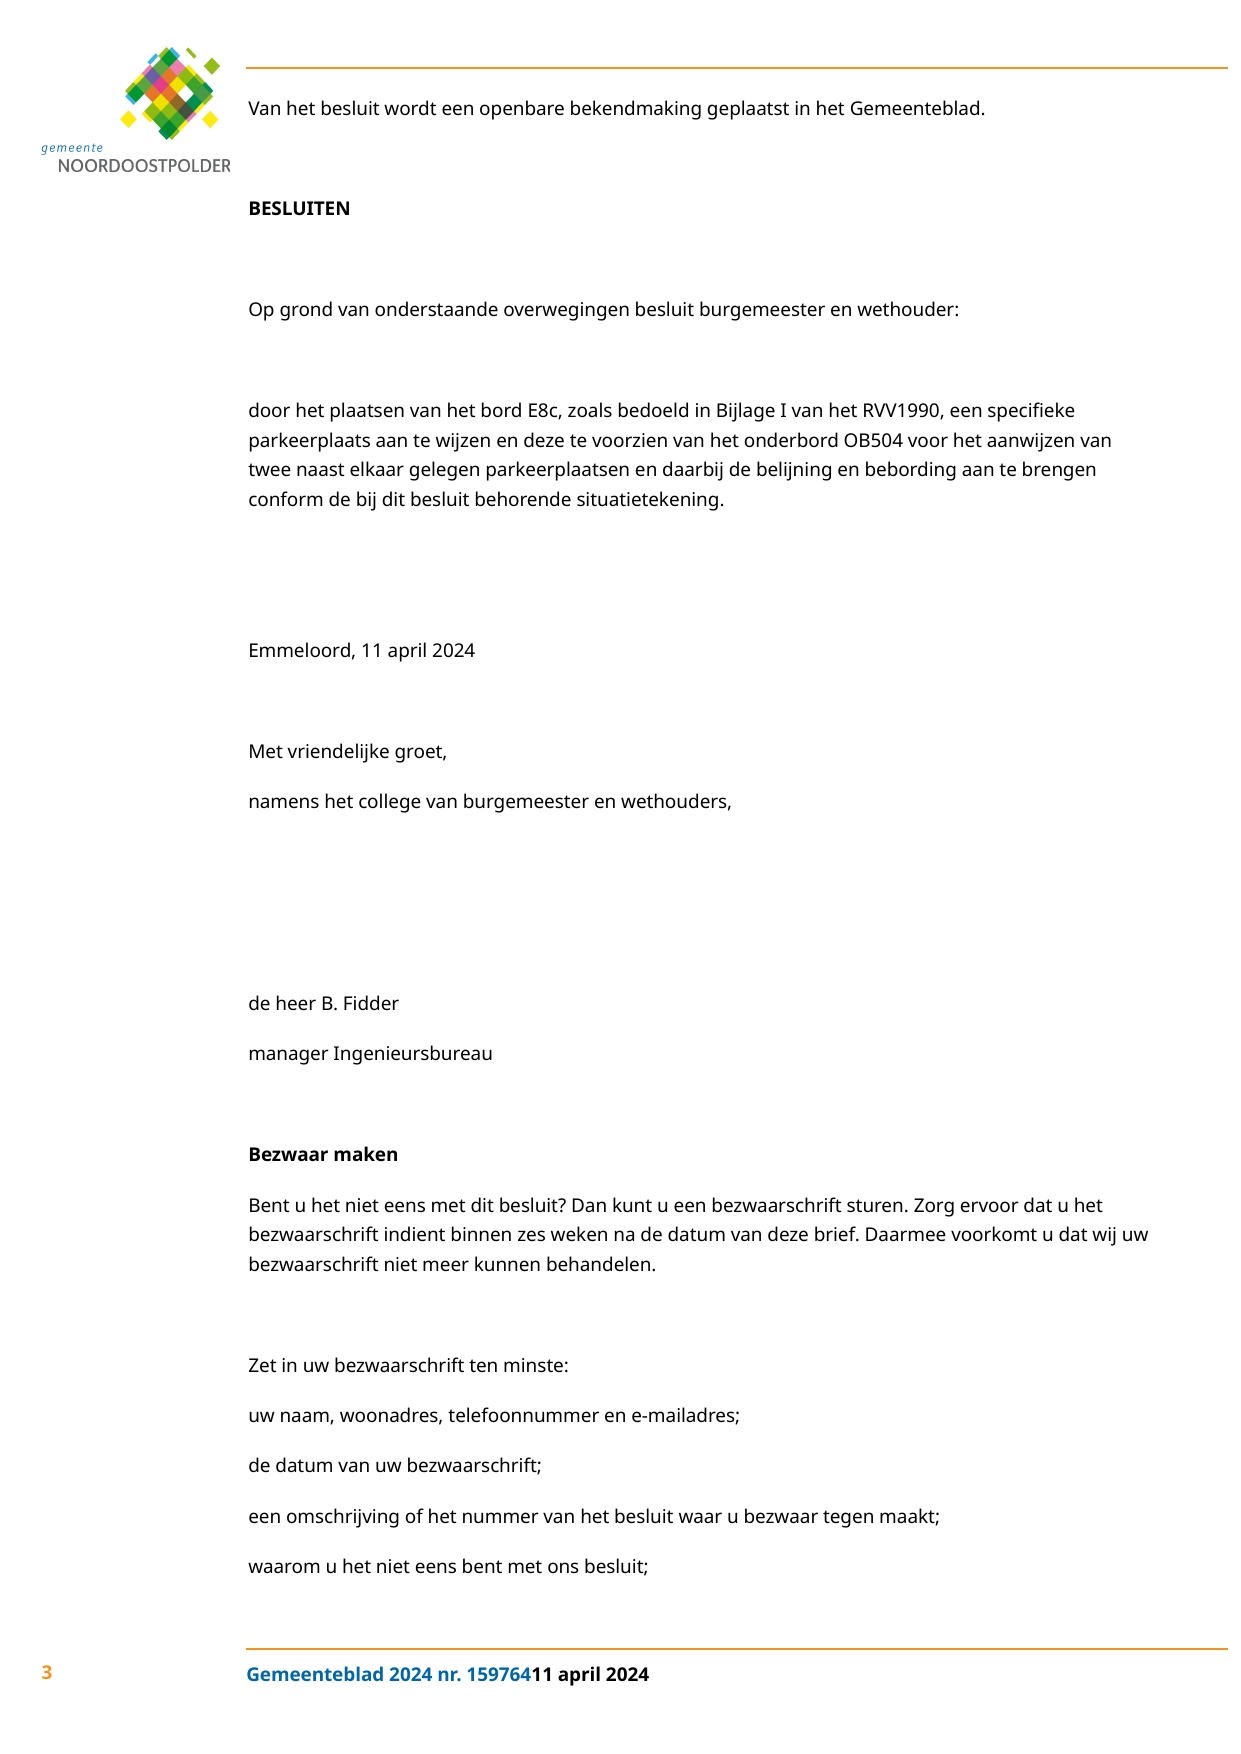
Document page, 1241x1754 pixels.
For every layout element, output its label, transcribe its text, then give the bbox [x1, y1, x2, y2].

text de heer B. Fidder [248, 990, 1152, 1016]
text Van het besluit wordt een openbare bekendmaking geplaatst in het Gemeenteblad. [248, 95, 1152, 121]
picture [41, 47, 231, 172]
text manager Ingenieursbureau [248, 1041, 1152, 1066]
text waarom u het niet eens bent met ons besluit; [248, 1553, 1152, 1579]
text een omschrijving of het nummer van het besluit waar u bezwaar tegen maakt; [248, 1503, 1152, 1529]
text Zet in uw bezwaarschrift ten minste: [248, 1352, 1152, 1378]
text namens het college van burgemeester en wethouders, [248, 788, 1152, 814]
text door het plaatsen van het bord E8c, zoals bedoeld in Bijlage I van het RVV1990, een specifieke parkeerplaats aan te wijzen en deze te voorzien van het onderbord OB504 voor het aanwijzen van twee naast elkaar gelegen parkeerplaatsen en daarbij de belijning en bebording aan te brengen conform de bij dit besluit behorende situatietekening. [248, 397, 1152, 512]
text uw naam, woonadres, telefoonnummer en e-mailadres; [248, 1402, 1152, 1428]
text Bent u het niet eens met dit besluit? Dan kunt u een bezwaarschrift sturen. Zorg ervoor dat u het bezwaarschrift indient binnen zes weken na de datum van deze brief. Daarmee voorkomt u dat wij uw bezwaarschrift niet meer kunnen behandelen. [248, 1192, 1152, 1277]
text Bezwaar maken [248, 1141, 1152, 1167]
text BESLUITEN [248, 196, 1152, 221]
text Op grond van onderstaande overwegingen besluit burgemeester en wethouder: [248, 296, 1152, 322]
text Met vriendelijke groet, [248, 738, 1152, 764]
text Emmeloord, 11 april 2024 [248, 637, 1152, 663]
text de datum van uw bezwaarschrift; [248, 1453, 1152, 1478]
